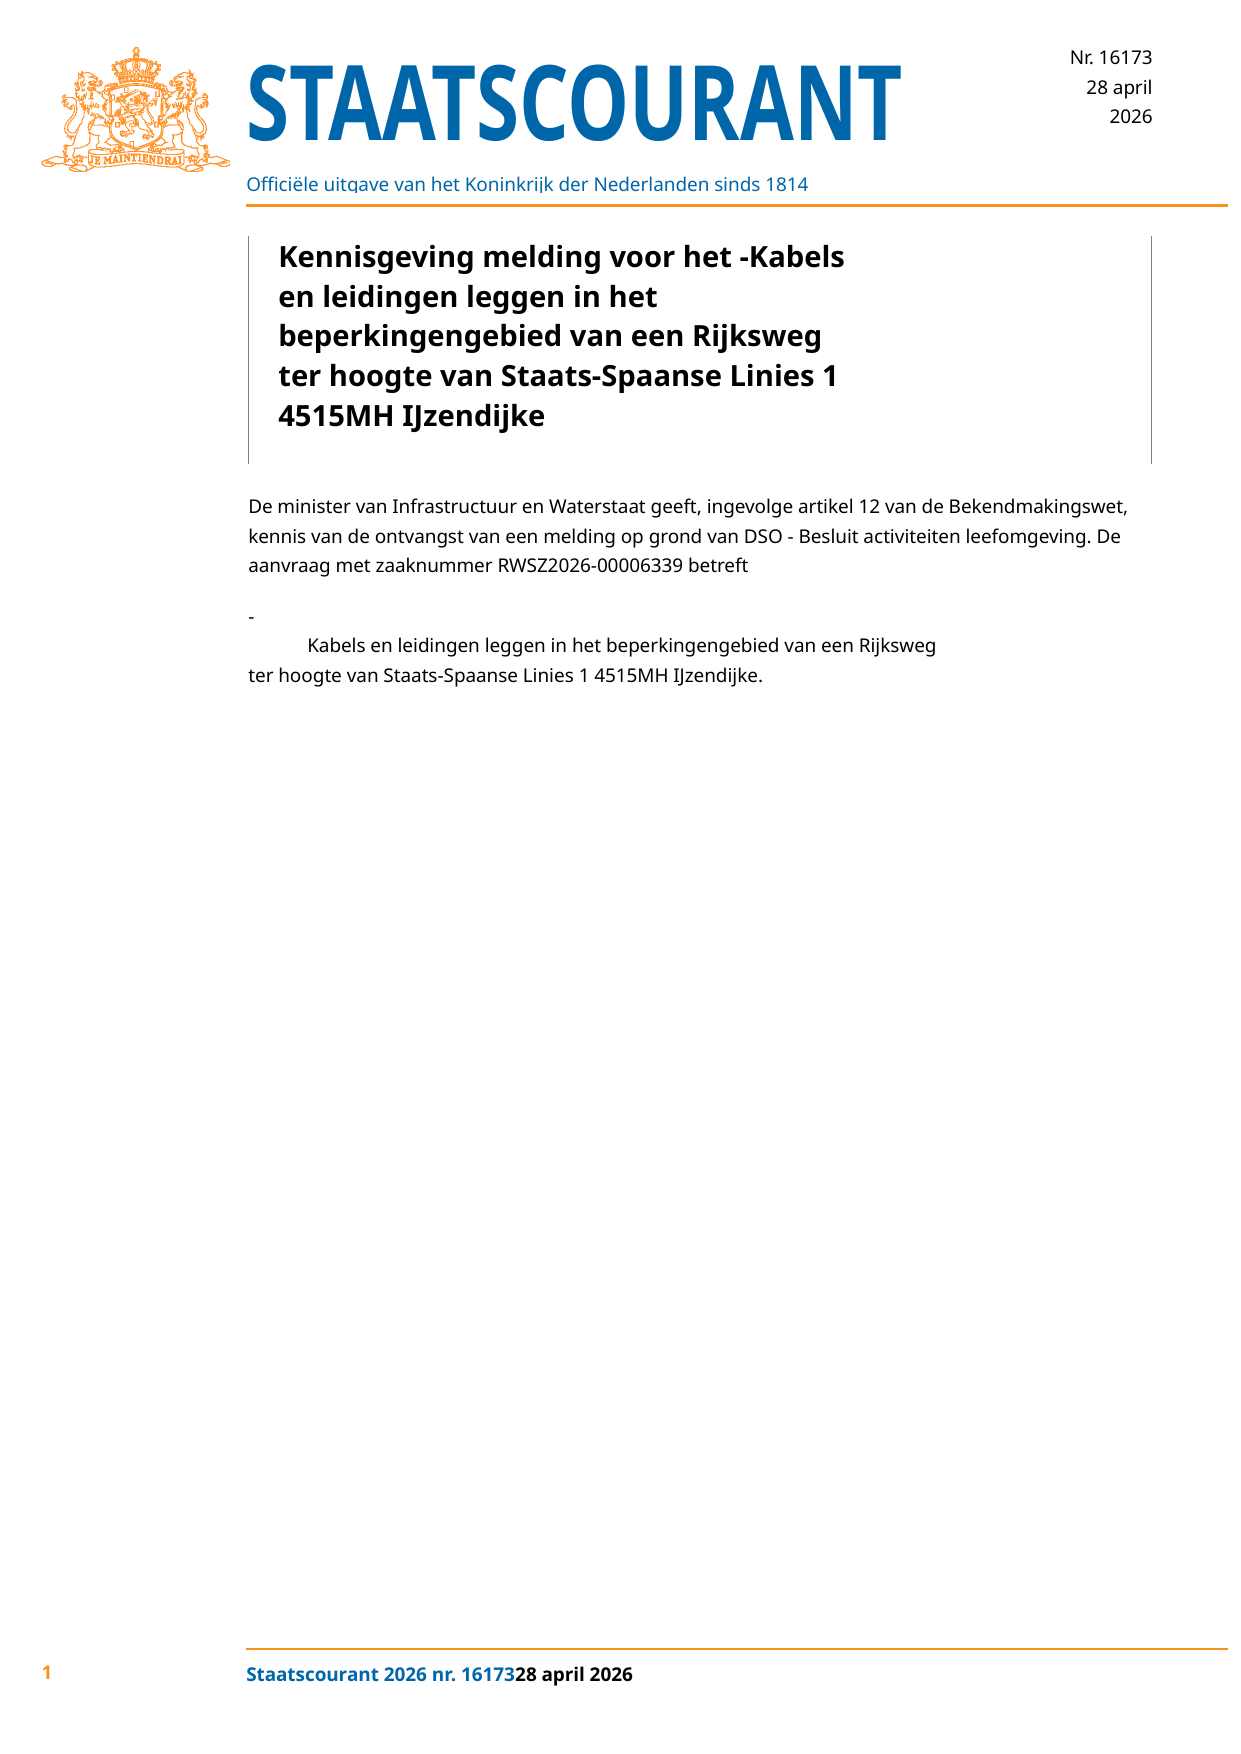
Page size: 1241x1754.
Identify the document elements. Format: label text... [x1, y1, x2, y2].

picture [41, 47, 231, 172]
table_header [850, 414, 1151, 464]
text De minister van Infrastructuur en Waterstaat geeft, ingevolge artikel 12 van de Bekendmakingswet, kennis van de ontvangst van een melding op grond van DSO - Besluit activiteiten leefomgeving. De aanvraag met zaaknummer RWSZ2026-00006339 betreft [248, 493, 1152, 578]
picture [912, 236, 1090, 414]
text ter hoogte van Staats-Spaanse Linies 1 4515MH IJzendijke. [248, 662, 1152, 688]
table_header [850, 236, 912, 413]
list Kabels en leidingen leggen in het beperkingengebied van een Rijksweg [248, 632, 1152, 658]
table_header Kennisgeving melding voor het -Kabels en leidingen leggen in het beperkingengebied van een Rijksweg ter hoogte van Staats-Spaanse Linies 1 4515MH IJzendijke [249, 236, 850, 464]
table_header [1090, 236, 1151, 413]
